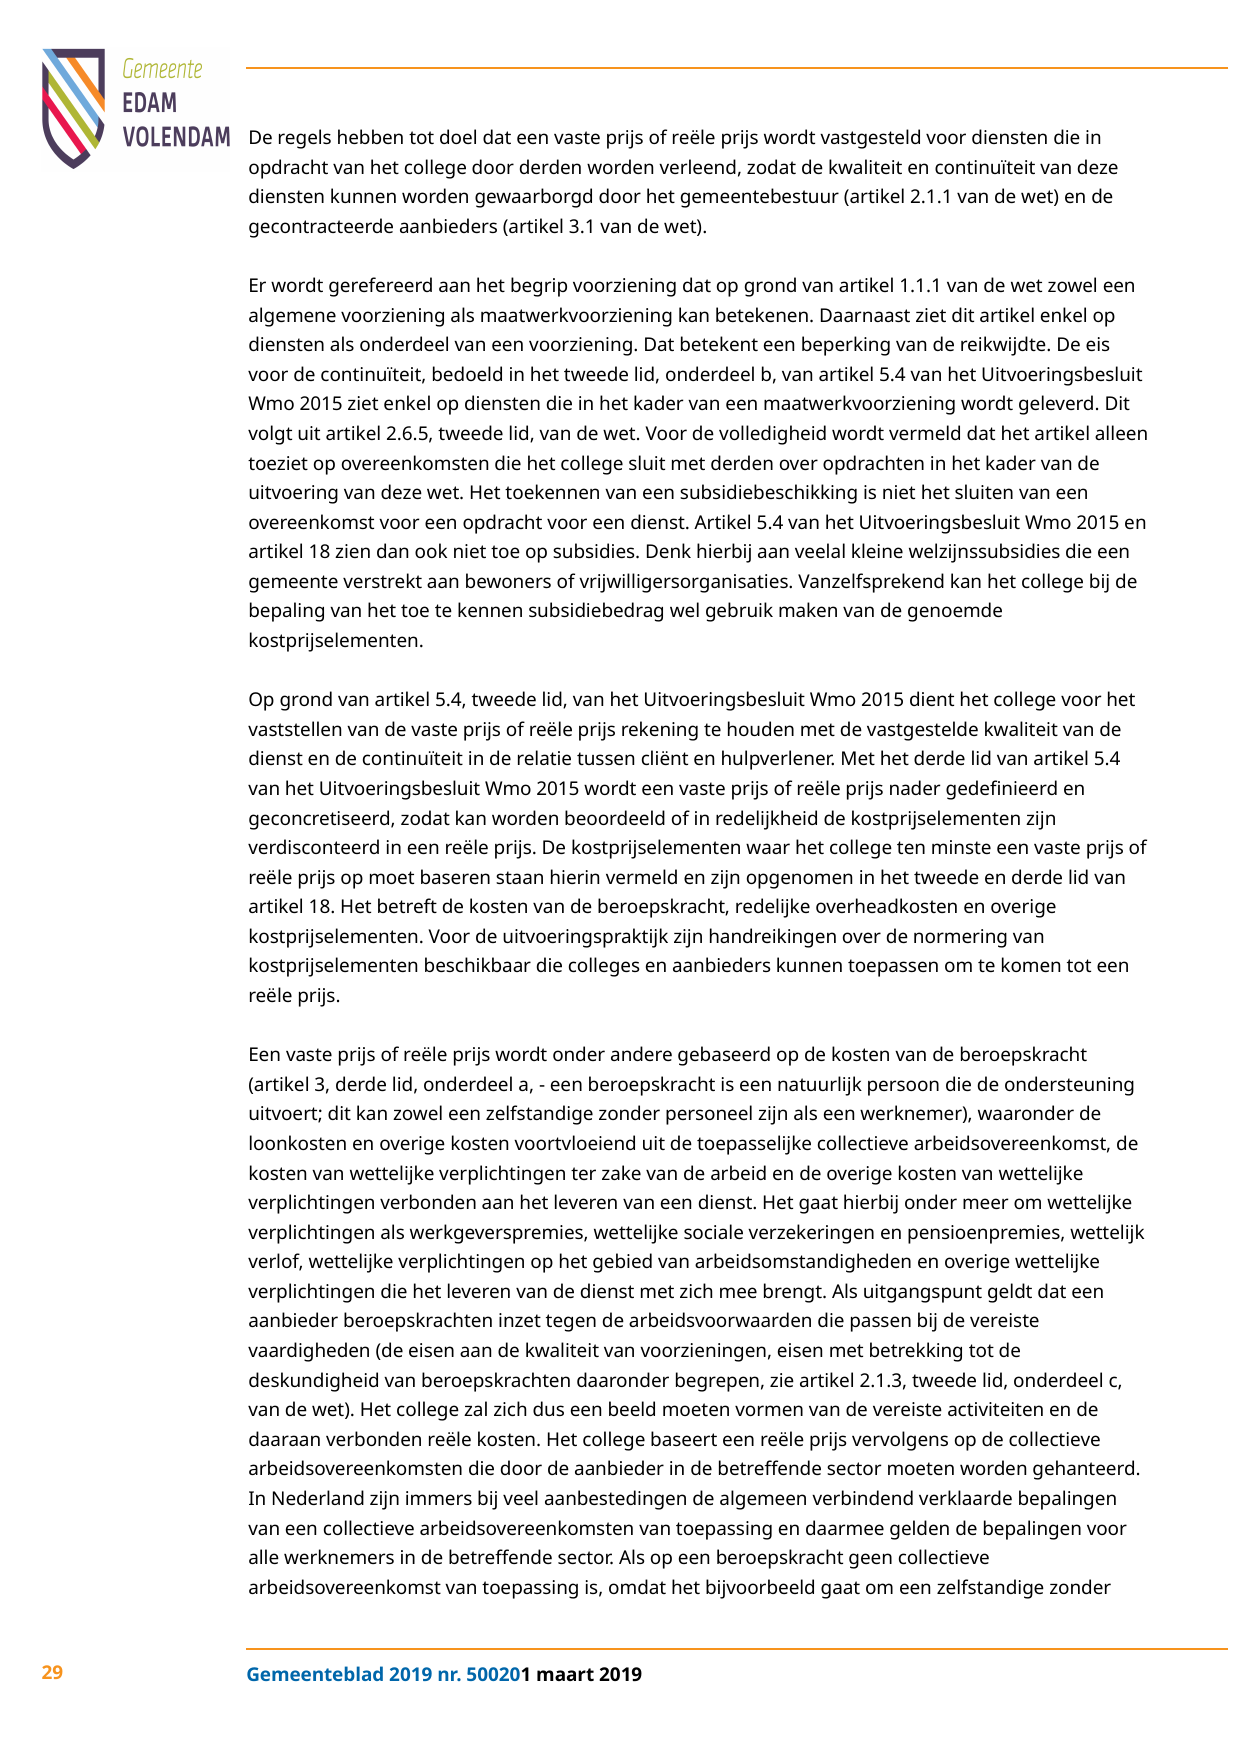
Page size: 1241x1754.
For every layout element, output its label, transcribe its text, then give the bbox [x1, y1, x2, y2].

text Op grond van artikel 5.4, tweede lid, van het Uitvoeringsbesluit Wmo 2015 dient het college voor het vaststellen van de vaste prijs of reële prijs rekening te houden met de vastgestelde kwaliteit van de dienst en de continuïteit in de relatie tussen cliënt en hulpverlener. Met het derde lid van artikel 5.4 van het Uitvoeringsbesluit Wmo 2015 wordt een vaste prijs of reële prijs nader gedefinieerd en geconcretiseerd, zodat kan worden beoordeeld of in redelijkheid de kostprijselementen zijn verdisconteerd in een reële prijs. De kostprijselementen waar het college ten minste een vaste prijs of reële prijs op moet baseren staan hierin vermeld en zijn opgenomen in het tweede en derde lid van artikel 18. Het betreft de kosten van de beroepskracht, redelijke overheadkosten en overige kostprijselementen. Voor de uitvoeringspraktijk zijn handreikingen over de normering van kostprijselementen beschikbaar die colleges en aanbieders kunnen toepassen om te komen tot een reële prijs. [248, 686, 1152, 1008]
picture [41, 47, 231, 172]
text Er wordt gerefereerd aan het begrip voorziening dat op grond van artikel 1.1.1 van de wet zowel een algemene voorziening als maatwerkvoorziening kan betekenen. Daarnaast ziet dit artikel enkel op diensten als onderdeel van een voorziening. Dat betekent een beperking van de reikwijdte. De eis voor de continuïteit, bedoeld in het tweede lid, onderdeel b, van artikel 5.4 van het Uitvoeringsbesluit Wmo 2015 ziet enkel op diensten die in het kader van een maatwerkvoorziening wordt geleverd. Dit volgt uit artikel 2.6.5, tweede lid, van de wet. Voor de volledigheid wordt vermeld dat het artikel alleen toeziet op overeenkomsten die het college sluit met derden over opdrachten in het kader van de uitvoering van deze wet. Het toekennen van een subsidiebeschikking is niet het sluiten van een overeenkomst voor een opdracht voor een dienst. Artikel 5.4 van het Uitvoeringsbesluit Wmo 2015 en artikel 18 zien dan ook niet toe op subsidies. Denk hierbij aan veelal kleine welzijnssubsidies die een gemeente verstrekt aan bewoners of vrijwilligersorganisaties. Vanzelfsprekend kan het college bij de bepaling van het toe te kennen subsidiebedrag wel gebruik maken van de genoemde kostprijselementen. [248, 272, 1152, 653]
text De regels hebben tot doel dat een vaste prijs of reële prijs wordt vastgesteld voor diensten die in opdracht van het college door derden worden verleend, zodat de kwaliteit en continuïteit van deze diensten kunnen worden gewaarborgd door het gemeentebestuur (artikel 2.1.1 van de wet) en de gecontracteerde aanbieders (artikel 3.1 van de wet). [248, 124, 1152, 239]
text Een vaste prijs of reële prijs wordt onder andere gebaseerd op de kosten van de beroepskracht (artikel 3, derde lid, onderdeel a, - een beroepskracht is een natuurlijk persoon die de ondersteuning uitvoert; dit kan zowel een zelfstandige zonder personeel zijn als een werknemer), waaronder de loonkosten en overige kosten voortvloeiend uit de toepasselijke collectieve arbeidsovereenkomst, de kosten van wettelijke verplichtingen ter zake van de arbeid en de overige kosten van wettelijke verplichtingen verbonden aan het leveren van een dienst. Het gaat hierbij onder meer om wettelijke verplichtingen als werkgeverspremies, wettelijke sociale verzekeringen en pensioenpremies, wettelijk verlof, wettelijke verplichtingen op het gebied van arbeidsomstandigheden en overige wettelijke verplichtingen die het leveren van de dienst met zich mee brengt. Als uitgangspunt geldt dat een aanbieder beroepskrachten inzet tegen de arbeidsvoorwaarden die passen bij de vereiste vaardigheden (de eisen aan de kwaliteit van voorzieningen, eisen met betrekking tot de deskundigheid van beroepskrachten daaronder begrepen, zie artikel 2.1.3, tweede lid, onderdeel c, van de wet). Het college zal zich dus een beeld moeten vormen van de vereiste activiteiten en de daaraan verbonden reële kosten. Het college baseert een reële prijs vervolgens op de collectieve arbeidsovereenkomsten die door de aanbieder in de betreffende sector moeten worden gehanteerd. In Nederland zijn immers bij veel aanbestedingen de algemeen verbindend verklaarde bepalingen van een collectieve arbeidsovereenkomsten van toepassing en daarmee gelden de bepalingen voor alle werknemers in de betreffende sector. Als op een beroepskracht geen collectieve arbeidsovereenkomst van toepassing is, omdat het bijvoorbeeld gaat om een zelfstandige zonder [248, 1041, 1152, 1600]
